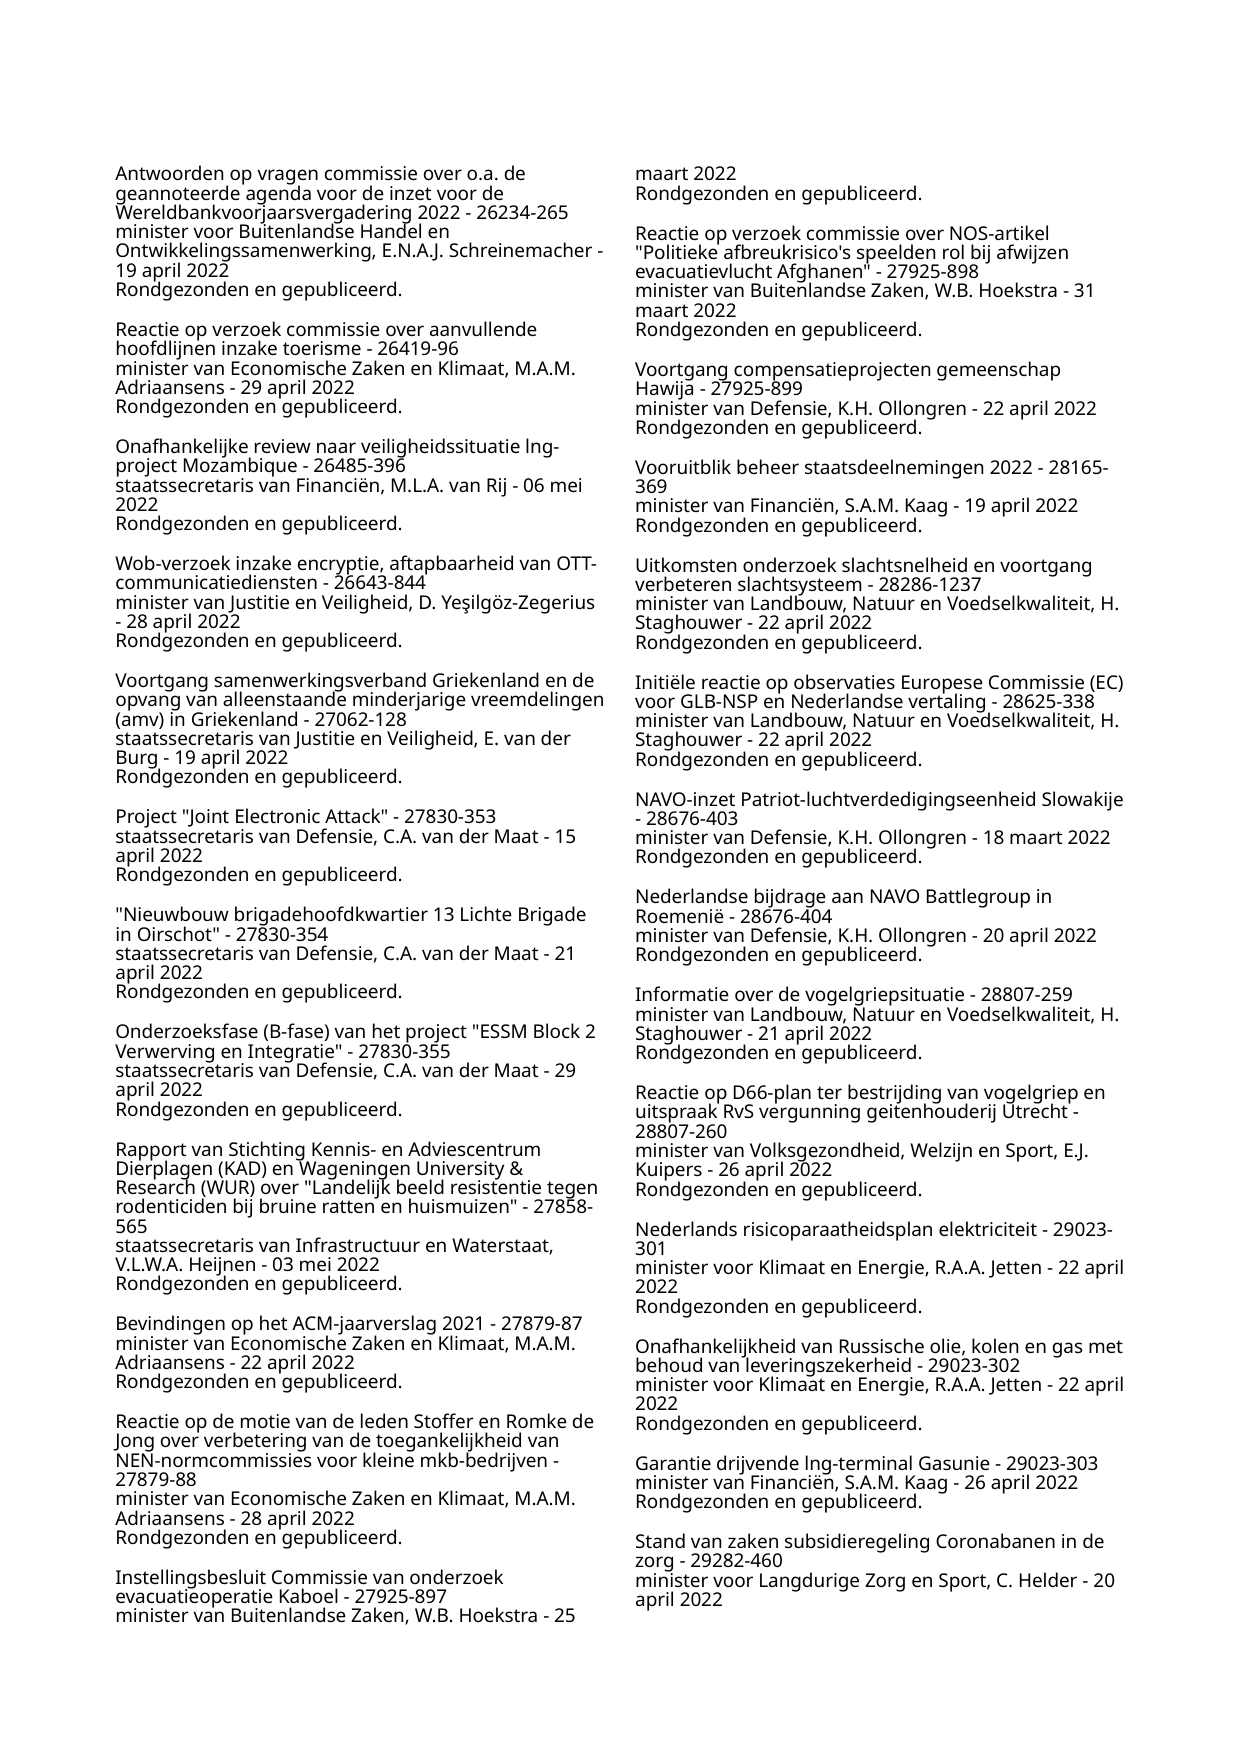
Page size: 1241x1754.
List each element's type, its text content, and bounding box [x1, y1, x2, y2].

text Rondgezonden en gepubliceerd. [635, 1044, 1125, 1063]
text Rondgezonden en gepubliceerd. [635, 419, 1125, 438]
text minister van Defensie, K.H. Ollongren - 20 april 2022 [635, 927, 1125, 946]
text minister voor Buitenlandse Handel en Ontwikkelingssamenwerking, E.N.A.J. Schreinemacher - 19 april 2022 [115, 223, 605, 281]
text Rondgezonden en gepubliceerd. [635, 321, 1125, 340]
text minister van Landbouw, Natuur en Voedselkwaliteit, H. Staghouwer - 21 april 2022 [635, 1006, 1125, 1044]
text Reactie op D66-plan ter bestrijding van vogelgriep en uitspraak RvS vergunning geitenhouderij Utrecht - 28807-260 [635, 1084, 1125, 1142]
text minister van Financiën, S.A.M. Kaag - 26 april 2022 [635, 1474, 1125, 1493]
text minister van Buitenlandse Zaken, W.B. Hoekstra - 31 maart 2022 [635, 282, 1125, 321]
text Rondgezonden en gepubliceerd. [115, 398, 605, 417]
text staatssecretaris van Defensie, C.A. van der Maat - 21 april 2022 [115, 945, 605, 983]
text Rondgezonden en gepubliceerd. [635, 517, 1125, 536]
text Rondgezonden en gepubliceerd. [635, 1415, 1125, 1434]
text Rondgezonden en gepubliceerd. [635, 1493, 1125, 1512]
text Antwoorden op vragen commissie over o.a. de geannoteerde agenda voor de inzet voor de Wereldbankvoorjaarsvergadering 2022 - 26234-265 [115, 165, 605, 223]
text staatssecretaris van Defensie, C.A. van der Maat - 29 april 2022 [115, 1062, 605, 1101]
text staatssecretaris van Infrastructuur en Waterstaat, V.L.W.A. Heijnen - 03 mei 2022 [115, 1237, 605, 1275]
text minister van Justitie en Veiligheid, D. Yeşilgöz-Zegerius - 28 april 2022 [115, 594, 605, 632]
text Rondgezonden en gepubliceerd. [115, 1101, 605, 1120]
text Reactie op verzoek commissie over aanvullende hoofdlijnen inzake toerisme - 26419-96 [115, 321, 605, 359]
text Rondgezonden en gepubliceerd. [635, 946, 1125, 966]
text NAVO-inzet Patriot-luchtverdedigingseenheid Slowakije - 28676-403 [635, 791, 1125, 829]
text "Nieuwbouw brigadehoofdkwartier 13 Lichte Brigade in Oirschot" - 27830-354 [115, 906, 605, 945]
text Nederlands risicoparaatheidsplan elektriciteit - 29023-301 [635, 1221, 1125, 1259]
text Rondgezonden en gepubliceerd. [635, 634, 1125, 653]
text Wob-verzoek inzake encryptie, aftapbaarheid van OTT-communicatiediensten - 26643-844 [115, 555, 605, 594]
text minister van Buitenlandse Zaken, W.B. Hoekstra - 25 [115, 1607, 605, 1627]
text Rondgezonden en gepubliceerd. [635, 848, 1125, 868]
text Rondgezonden en gepubliceerd. [115, 632, 605, 651]
text minister van Volksgezondheid, Welzijn en Sport, E.J. Kuipers - 26 april 2022 [635, 1142, 1125, 1181]
text minister van Economische Zaken en Klimaat, M.A.M. Adriaansens - 22 april 2022 [115, 1335, 605, 1373]
text minister van Landbouw, Natuur en Voedselkwaliteit, H. Staghouwer - 22 april 2022 [635, 712, 1125, 751]
text Rondgezonden en gepubliceerd. [635, 751, 1125, 770]
text Bevindingen op het ACM-jaarverslag 2021 - 27879-87 [115, 1315, 605, 1335]
text Project "Joint Electronic Attack" - 27830-353 [115, 808, 605, 828]
text staatssecretaris van Justitie en Veiligheid, E. van der Burg - 19 april 2022 [115, 730, 605, 768]
text Stand van zaken subsidieregeling Coronabanen in de zorg - 29282-460 [635, 1533, 1125, 1572]
text staatssecretaris van Defensie, C.A. van der Maat - 15 april 2022 [115, 828, 605, 866]
text Vooruitblik beheer staatsdeelnemingen 2022 - 28165-369 [635, 459, 1125, 497]
text Rondgezonden en gepubliceerd. [115, 1275, 605, 1295]
text Onderzoeksfase (B-fase) van het project "ESSM Block 2 Verwerving en Integratie" - 27830-355 [115, 1023, 605, 1062]
text Rondgezonden en gepubliceerd. [635, 1298, 1125, 1317]
text Rondgezonden en gepubliceerd. [115, 281, 605, 300]
text Rondgezonden en gepubliceerd. [115, 983, 605, 1003]
text Rondgezonden en gepubliceerd. [115, 768, 605, 788]
text minister van Landbouw, Natuur en Voedselkwaliteit, H. Staghouwer - 22 april 2022 [635, 595, 1125, 634]
text Initiële reactie op observaties Europese Commissie (EC) voor GLB-NSP en Nederlandse vertaling - 28625-338 [635, 674, 1125, 712]
text Informatie over de vogelgriepsituatie - 28807-259 [635, 986, 1125, 1006]
text Rondgezonden en gepubliceerd. [115, 1529, 605, 1548]
text Onafhankelijkheid van Russische olie, kolen en gas met behoud van leveringszekerheid - 29023-302 [635, 1338, 1125, 1376]
text minister voor Klimaat en Energie, R.A.A. Jetten - 22 april 2022 [635, 1259, 1125, 1298]
text Garantie drijvende lng-terminal Gasunie - 29023-303 [635, 1455, 1125, 1474]
text minister van Financiën, S.A.M. Kaag - 19 april 2022 [635, 497, 1125, 517]
text maart 2022 [635, 165, 1125, 184]
text Rondgezonden en gepubliceerd. [635, 184, 1125, 204]
text Reactie op de motie van de leden Stoffer en Romke de Jong over verbetering van de toegankelijkheid van NEN-normcommissies voor kleine mkb-bedrijven - 27879-88 [115, 1413, 605, 1490]
text minister van Defensie, K.H. Ollongren - 22 april 2022 [635, 399, 1125, 419]
text Reactie op verzoek commissie over NOS-artikel "Politieke afbreukrisico's speelden rol bij afwijzen evacuatievlucht Afghanen" - 27925-898 [635, 224, 1125, 282]
text minister voor Langdurige Zorg en Sport, C. Helder - 20 april 2022 [635, 1572, 1125, 1610]
text Onafhankelijke review naar veiligheidssituatie lng-project Mozambique - 26485-396 [115, 438, 605, 477]
text staatssecretaris van Financiën, M.L.A. van Rij - 06 mei 2022 [115, 477, 605, 515]
text Rondgezonden en gepubliceerd. [635, 1181, 1125, 1200]
text minister van Economische Zaken en Klimaat, M.A.M. Adriaansens - 29 april 2022 [115, 359, 605, 398]
text Nederlandse bijdrage aan NAVO Battlegroup in Roemenië - 28676-404 [635, 888, 1125, 927]
text Uitkomsten onderzoek slachtsnelheid en voortgang verbeteren slachtsysteem - 28286-1237 [635, 557, 1125, 595]
text Rondgezonden en gepubliceerd. [115, 866, 605, 886]
text Instellingsbesluit Commissie van onderzoek evacuatieoperatie Kaboel - 27925-897 [115, 1569, 605, 1607]
text minister van Defensie, K.H. Ollongren - 18 maart 2022 [635, 829, 1125, 848]
text Rondgezonden en gepubliceerd. [115, 1373, 605, 1392]
text Rondgezonden en gepubliceerd. [115, 515, 605, 534]
text minister van Economische Zaken en Klimaat, M.A.M. Adriaansens - 28 april 2022 [115, 1490, 605, 1529]
text Voortgang samenwerkingsverband Griekenland en de opvang van alleenstaande minderjarige vreemdelingen (amv) in Griekenland - 27062-128 [115, 672, 605, 730]
text Rapport van Stichting Kennis- en Adviescentrum Dierplagen (KAD) en Wageningen University & Research (WUR) over "Landelijk beeld resistentie tegen rodenticiden bij bruine ratten en huismuizen" - 27858-565 [115, 1141, 605, 1237]
text Voortgang compensatieprojecten gemeenschap Hawija - 27925-899 [635, 361, 1125, 399]
text minister voor Klimaat en Energie, R.A.A. Jetten - 22 april 2022 [635, 1376, 1125, 1415]
